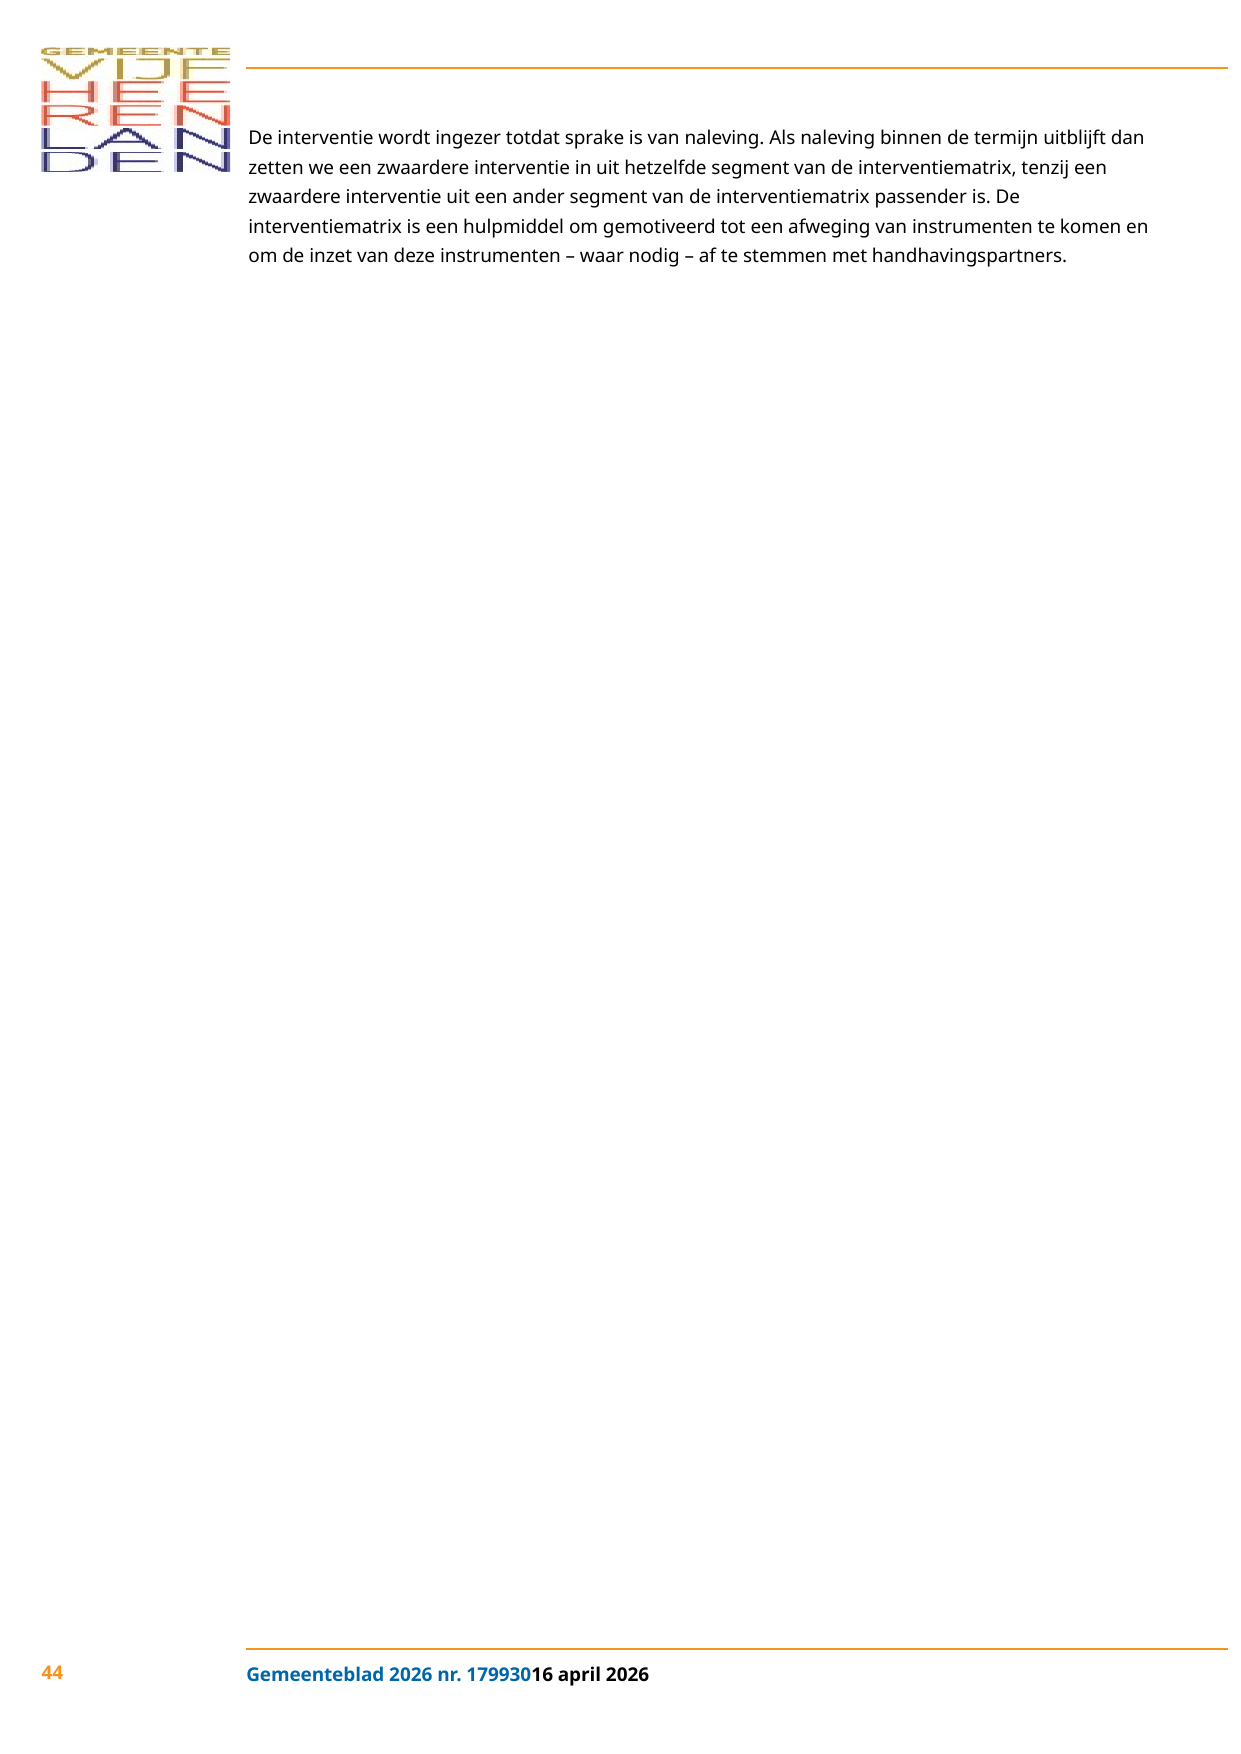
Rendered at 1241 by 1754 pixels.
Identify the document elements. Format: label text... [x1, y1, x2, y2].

text De interventie wordt ingezer totdat sprake is van naleving. Als naleving binnen de termijn uitblijft dan zetten we een zwaardere interventie in uit hetzelfde segment van de interventiematrix, tenzij een zwaardere interventie uit een ander segment van de interventiematrix passender is. De interventiematrix is een hulpmiddel om gemotiveerd tot een afweging van instrumenten te komen en om de inzet van deze instrumenten – waar nodig – af te stemmen met handhavingspartners. [248, 124, 1152, 268]
picture [41, 47, 231, 172]
